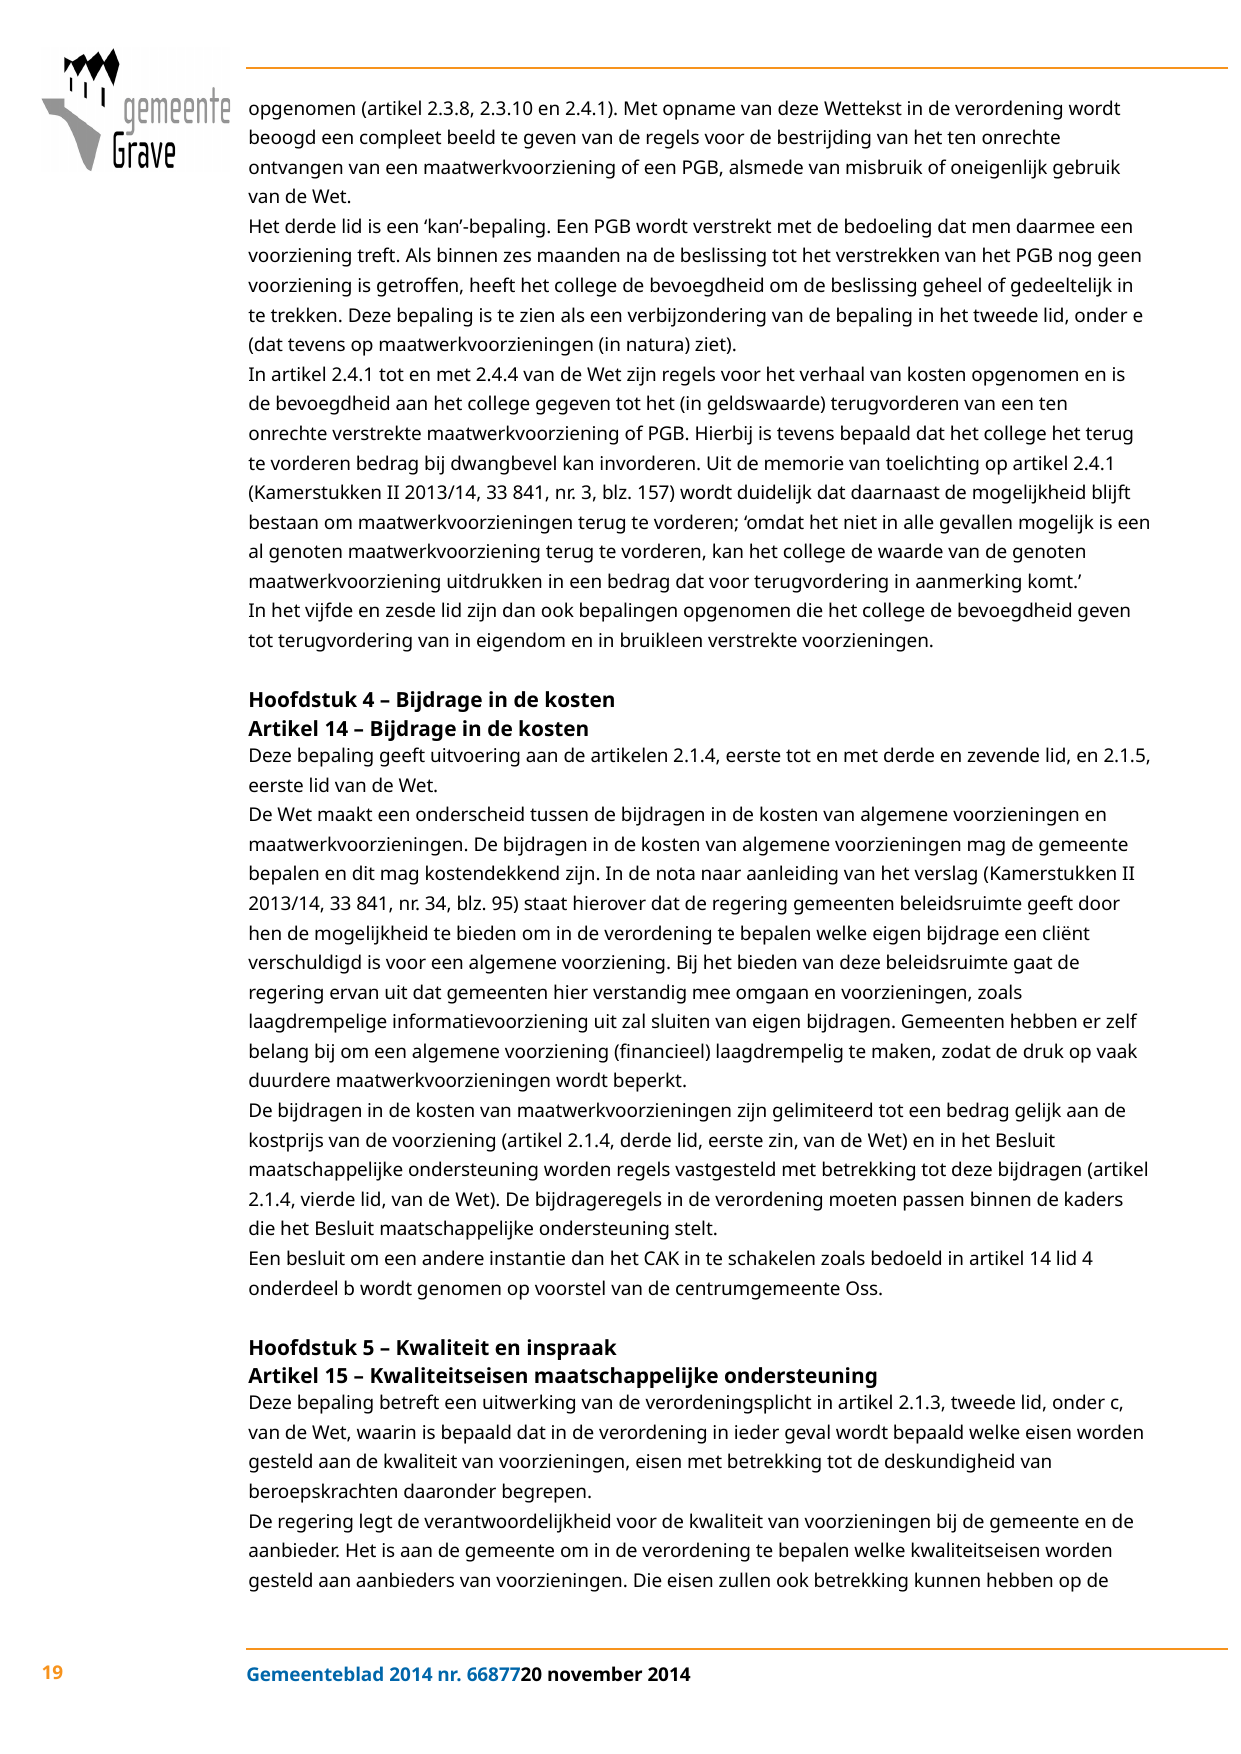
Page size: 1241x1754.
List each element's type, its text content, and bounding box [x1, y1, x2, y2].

picture [41, 47, 231, 172]
text Deze bepaling geeft uitvoering aan de artikelen 2.1.4, eerste tot en met derde en zevende lid, en 2.1.5, eerste lid van de Wet. [248, 742, 1152, 797]
text Deze bepaling betreft een uitwerking van de verordeningsplicht in artikel 2.1.3, tweede lid, onder c, van de Wet, waarin is bepaald dat in de verordening in ieder geval wordt bepaald welke eisen worden gesteld aan de kwaliteit van voorzieningen, eisen met betrekking tot de deskundigheid van beroepskrachten daaronder begrepen. [248, 1389, 1152, 1504]
text In artikel 2.4.1 tot en met 2.4.4 van de Wet zijn regels voor het verhaal van kosten opgenomen en is de bevoegdheid aan het college gegeven tot het (in geldswaarde) terugvorderen van een ten onrechte verstrekte maatwerkvoorziening of PGB. Hierbij is tevens bepaald dat het college het terug te vorderen bedrag bij dwangbevel kan invorderen. Uit de memorie van toelichting op artikel 2.4.1 (Kamerstukken II 2013/14, 33 841, nr. 3, blz. 157) wordt duidelijk dat daarnaast de mogelijkheid blijft bestaan om maatwerkvoorzieningen terug te vorderen; ‘omdat het niet in alle gevallen mogelijk is een al genoten maatwerkvoorziening terug te vorderen, kan het college de waarde van de genoten maatwerkvoorziening uitdrukken in een bedrag dat voor terugvordering in aanmerking komt.’ [248, 361, 1152, 594]
text In het vijfde en zesde lid zijn dan ook bepalingen opgenomen die het college de bevoegdheid geven tot terugvordering van in eigendom en in bruikleen verstrekte voorzieningen. [248, 598, 1152, 653]
text De bijdragen in de kosten van maatwerkvoorzieningen zijn gelimiteerd tot een bedrag gelijk aan de kostprijs van de voorziening (artikel 2.1.4, derde lid, eerste zin, van de Wet) en in het Besluit maatschappelijke ondersteuning worden regels vastgesteld met betrekking tot deze bijdragen (artikel 2.1.4, vierde lid, van de Wet). De bijdrageregels in de verordening moeten passen binnen de kaders die het Besluit maatschappelijke ondersteuning stelt. [248, 1097, 1152, 1241]
text opgenomen (artikel 2.3.8, 2.3.10 en 2.4.1). Met opname van deze Wettekst in de verordening wordt beoogd een compleet beeld te geven van de regels voor de bestrijding van het ten onrechte ontvangen van een maatwerkvoorziening of een PGB, alsmede van misbruik of oneigenlijk gebruik van de Wet. [248, 95, 1152, 209]
text Het derde lid is een ‘kan’-bepaling. Een PGB wordt verstrekt met de bedoeling dat men daarmee een voorziening treft. Als binnen zes maanden na de beslissing tot het verstrekken van het PGB nog geen voorziening is getroffen, heeft het college de bevoegdheid om de beslissing geheel of gedeeltelijk in te trekken. Deze bepaling is te zien als een verbijzondering van de bepaling in het tweede lid, onder e (dat tevens op maatwerkvoorzieningen (in natura) ziet). [248, 213, 1152, 357]
text Een besluit om een andere instantie dan het CAK in te schakelen zoals bedoeld in artikel 14 lid 4 onderdeel b wordt genomen op voorstel van de centrumgemeente Oss. [248, 1245, 1152, 1300]
text Hoofdstuk 4 – Bijdrage in de kosten [248, 685, 1152, 714]
text De Wet maakt een onderscheid tussen de bijdragen in de kosten van algemene voorzieningen en maatwerkvoorzieningen. De bijdragen in de kosten van algemene voorzieningen mag de gemeente bepalen en dit mag kostendekkend zijn. In de nota naar aanleiding van het verslag (Kamerstukken II 2013/14, 33 841, nr. 34, blz. 95) staat hierover dat de regering gemeenten beleidsruimte geeft door hen de mogelijkheid te bieden om in de verordening te bepalen welke eigen bijdrage een cliënt verschuldigd is voor een algemene voorziening. Bij het bieden van deze beleidsruimte gaat de regering ervan uit dat gemeenten hier verstandig mee omgaan en voorzieningen, zoals laagdrempelige informatievoorziening uit zal sluiten van eigen bijdragen. Gemeenten hebben er zelf belang bij om een algemene voorziening (financieel) laagdrempelig te maken, zodat de druk op vaak duurdere maatwerkvoorzieningen wordt beperkt. [248, 801, 1152, 1093]
text Artikel 15 – Kwaliteitseisen maatschappelijke ondersteuning [248, 1361, 1152, 1389]
text De regering legt de verantwoordelijkheid voor de kwaliteit van voorzieningen bij de gemeente en de aanbieder. Het is aan de gemeente om in de verordening te bepalen welke kwaliteitseisen worden gesteld aan aanbieders van voorzieningen. Die eisen zullen ook betrekking kunnen hebben op de [248, 1508, 1152, 1593]
text Artikel 14 – Bijdrage in de kosten [248, 714, 1152, 742]
text Hoofdstuk 5 – Kwaliteit en inspraak [248, 1333, 1152, 1361]
